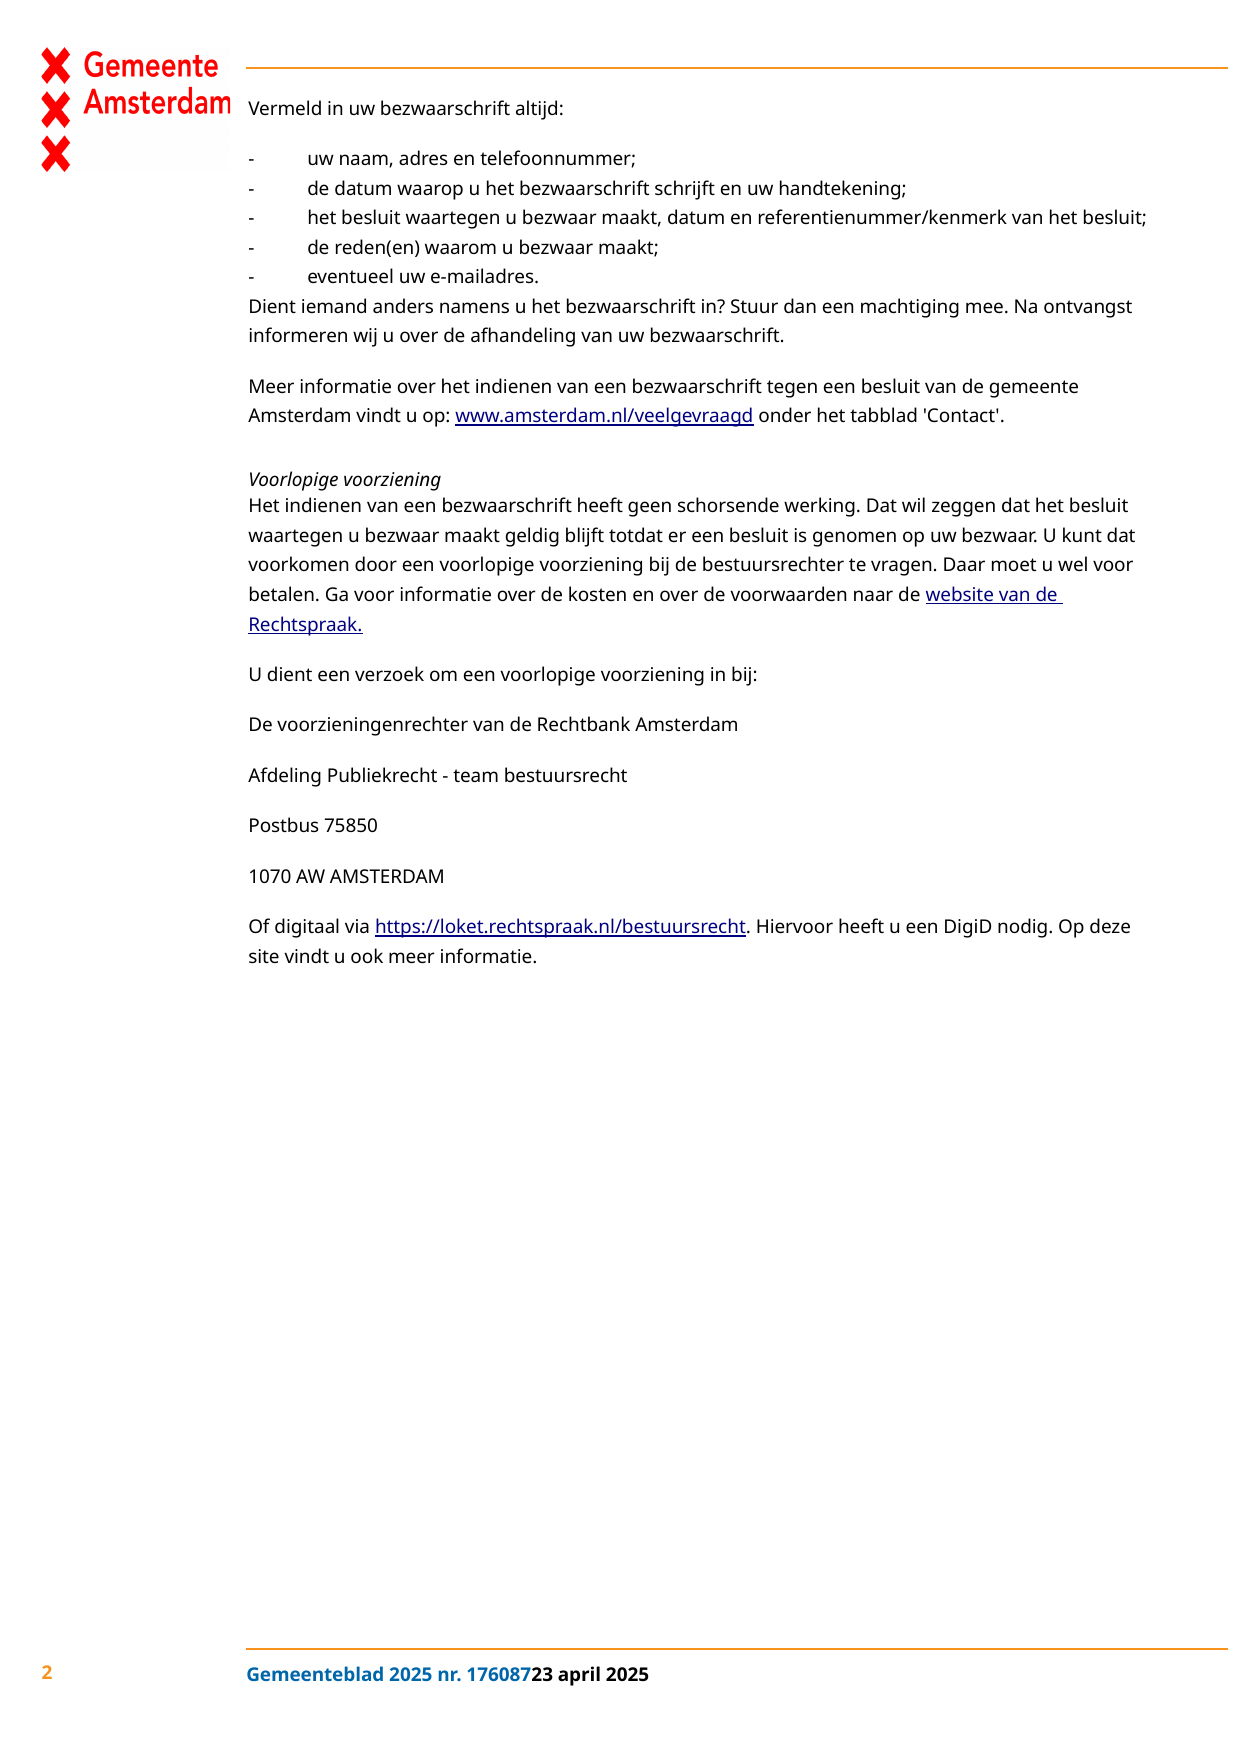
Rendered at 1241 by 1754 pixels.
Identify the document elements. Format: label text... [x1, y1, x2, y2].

text Dient iemand anders namens u het bezwaarschrift in? Stuur dan een machtiging mee. Na ontvangst informeren wij u over de afhandeling van uw bezwaarschrift. [248, 293, 1152, 348]
list de datum waarop u het bezwaarschrift schrijft en uw handtekening; [248, 175, 1152, 201]
text Voorlopige voorziening [248, 467, 1152, 492]
text 1070 AW AMSTERDAM [248, 863, 1152, 888]
text De voorzieningenrechter van de Rechtbank Amsterdam [248, 712, 1152, 737]
text Vermeld in uw bezwaarschrift altijd: [248, 95, 1152, 121]
list eventueel uw e-mailadres. [248, 263, 1152, 289]
text Postbus 75850 [248, 812, 1152, 838]
text Of digitaal via https://loket.rechtspraak.nl/bestuursrecht. Hiervoor heeft u een DigiD nodig. Op deze site vindt u ook meer informatie. [248, 913, 1152, 968]
list uw naam, adres en telefoonnummer; [248, 145, 1152, 171]
text U dient een verzoek om een voorlopige voorziening in bij: [248, 661, 1152, 687]
text Het indienen van een bezwaarschrift heeft geen schorsende werking. Dat wil zeggen dat het besluit waartegen u bezwaar maakt geldig blijft totdat er een besluit is genomen op uw bezwaar. U kunt dat voorkomen door een voorlopige voorziening bij de bestuursrechter te vragen. Daar moet u wel voor betalen. Ga voor informatie over de kosten en over de voorwaarden naar de website van de Rechtspraak. [248, 492, 1152, 636]
text Meer informatie over het indienen van een bezwaarschrift tegen een besluit van de gemeente Amsterdam vindt u op: www.amsterdam.nl/veelgevraagd onder het tabblad 'Contact'. [248, 373, 1152, 428]
list het besluit waartegen u bezwaar maakt, datum en referentienummer/kenmerk van het besluit; [248, 204, 1152, 230]
list de reden(en) waarom u bezwaar maakt; [248, 234, 1152, 260]
picture [41, 47, 231, 172]
text Afdeling Publiekrecht - team bestuursrecht [248, 762, 1152, 788]
